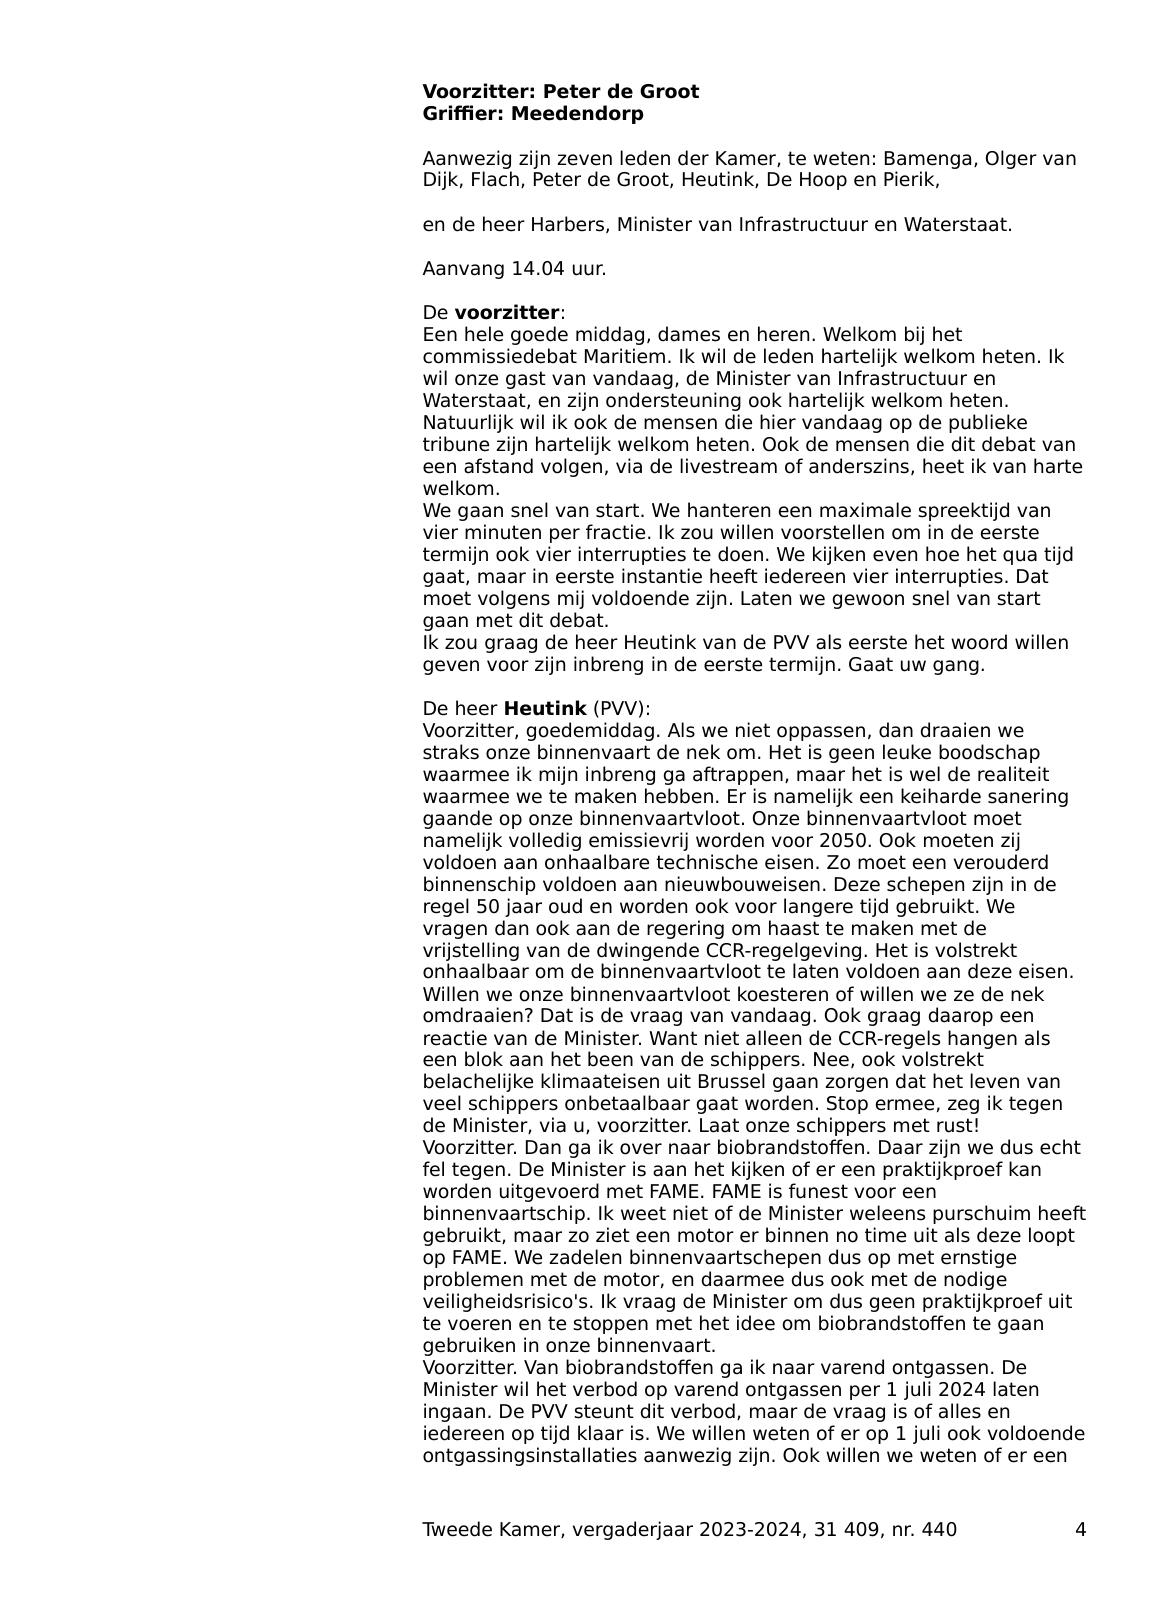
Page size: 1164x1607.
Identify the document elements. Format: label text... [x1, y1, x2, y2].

text Voorzitter. Dan ga ik over naar biobrandstoffen. Daar zijn we dus echt fel tegen. De Minister is aan het kijken of er een praktijkproef kan worden uitgevoerd met FAME. FAME is funest voor een binnenvaartschip. Ik weet niet of de Minister weleens purschuim heeft gebruikt, maar zo ziet een motor er binnen no time uit als deze loopt op FAME. We zadelen binnenvaartschepen dus op met ernstige problemen met de motor, en daarmee dus ook met de nodige veiligheidsrisico's. Ik vraag de Minister om dus geen praktijkproef uit te voeren en te stoppen met het idee om biobrandstoffen te gaan gebruiken in onze binnenvaart. [422, 1137, 1087, 1357]
text Een hele goede middag, dames en heren. Welkom bij het commissiedebat Maritiem. Ik wil de leden hartelijk welkom heten. Ik wil onze gast van vandaag, de Minister van Infrastructuur en Waterstaat, en zijn ondersteuning ook hartelijk welkom heten. Natuurlijk wil ik ook de mensen die hier vandaag op de publieke tribune zijn hartelijk welkom heten. Ook de mensen die dit debat van een afstand volgen, via de livestream of anderszins, heet ik van harte welkom. [422, 324, 1087, 500]
text Aanwezig zijn zeven leden der Kamer, te weten: Bamenga, Olger van Dijk, Flach, Peter de Groot, Heutink, De Hoop en Pierik, [422, 147, 1087, 191]
text Voorzitter. Van biobrandstoffen ga ik naar varend ontgassen. De Minister wil het verbod op varend ontgassen per 1 juli 2024 laten ingaan. De PVV steunt dit verbod, maar de vraag is of alles en iedereen op tijd klaar is. We willen weten of er op 1 juli ook voldoende ontgassingsinstallaties aanwezig zijn. Ook willen we weten of er een [422, 1357, 1087, 1467]
text Voorzitter, goedemiddag. Als we niet oppassen, dan draaien we straks onze binnenvaart de nek om. Het is geen leuke boodschap waarmee ik mijn inbreng ga aftrappen, maar het is wel de realiteit waarmee we te maken hebben. Er is namelijk een keiharde sanering gaande op onze binnenvaartvloot. Onze binnenvaartvloot moet namelijk volledig emissievrij worden voor 2050. Ook moeten zij voldoen aan onhaalbare technische eisen. Zo moet een verouderd binnenschip voldoen aan nieuwbouweisen. Deze schepen zijn in de regel 50 jaar oud en worden ook voor langere tijd gebruikt. We vragen dan ook aan de regering om haast te maken met de vrijstelling van de dwingende CCR-regelgeving. Het is volstrekt onhaalbaar om de binnenvaartvloot te laten voldoen aan deze eisen. Willen we onze binnenvaartvloot koesteren of willen we ze de nek omdraaien? Dat is de vraag van vandaag. Ook graag daarop een reactie van de Minister. Want niet alleen de CCR-regels hangen als een blok aan het been van de schippers. Nee, ook volstrekt belachelijke klimaateisen uit Brussel gaan zorgen dat het leven van veel schippers onbetaalbaar gaat worden. Stop ermee, zeg ik tegen de Minister, via u, voorzitter. Laat onze schippers met rust! [422, 720, 1087, 1137]
text Ik zou graag de heer Heutink van de PVV als eerste het woord willen geven voor zijn inbreng in de eerste termijn. Gaat uw gang. [422, 632, 1087, 676]
text De voorzitter: [422, 302, 1087, 324]
text en de heer Harbers, Minister van Infrastructuur en Waterstaat. [422, 213, 1087, 236]
text De heer Heutink (PVV): [422, 698, 1087, 720]
text Voorzitter: Peter de Groot [422, 81, 1087, 103]
text We gaan snel van start. We hanteren een maximale spreektijd van vier minuten per fractie. Ik zou willen voorstellen om in de eerste termijn ook vier interrupties te doen. We kijken even hoe het qua tijd gaat, maar in eerste instantie heeft iedereen vier interrupties. Dat moet volgens mij voldoende zijn. Laten we gewoon snel van start gaan met dit debat. [422, 500, 1087, 632]
text Aanvang 14.04 uur. [422, 258, 1087, 280]
text Griffier: Meedendorp [422, 103, 1087, 125]
